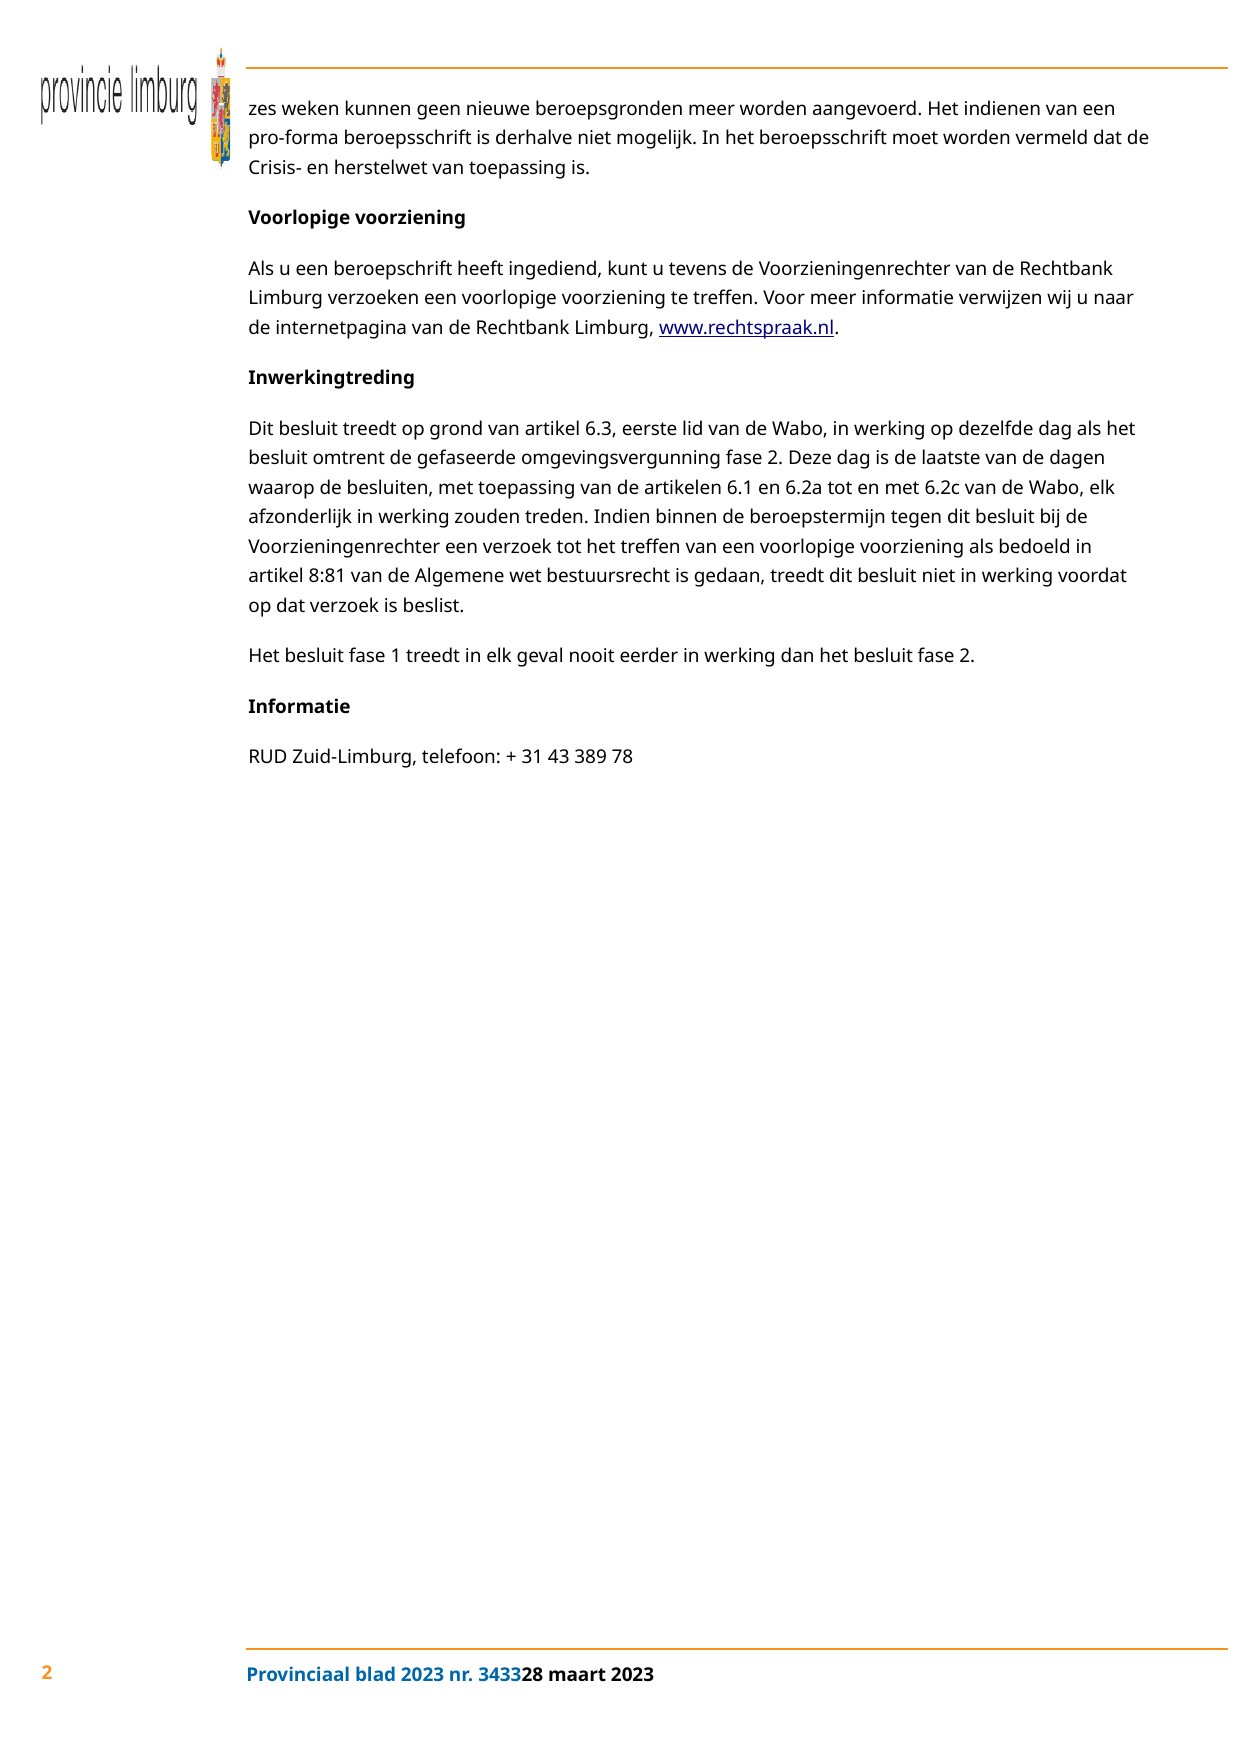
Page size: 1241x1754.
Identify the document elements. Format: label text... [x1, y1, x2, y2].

text Dit besluit treedt op grond van artikel 6.3, eerste lid van de Wabo, in werking op dezelfde dag als het besluit omtrent de gefaseerde omgevingsvergunning fase 2. Deze dag is de laatste van de dagen waarop de besluiten, met toepassing van de artikelen 6.1 en 6.2a tot en met 6.2c van de Wabo, elk afzonderlijk in werking zouden treden. Indien binnen de beroepstermijn tegen dit besluit bij de Voorzieningenrechter een verzoek tot het treffen van een voorlopige voorziening als bedoeld in artikel 8:81 van de Algemene wet bestuursrecht is gedaan, treedt dit besluit niet in werking voordat op dat verzoek is beslist. [248, 415, 1152, 618]
text zes weken kunnen geen nieuwe beroepsgronden meer worden aangevoerd. Het indienen van een pro-forma beroepsschrift is derhalve niet mogelijk. In het beroepsschrift moet worden vermeld dat de Crisis- en herstelwet van toepassing is. [248, 95, 1152, 180]
picture [41, 47, 231, 172]
text RUD Zuid-Limburg, telefoon: + 31 43 389 78 [248, 743, 1152, 769]
text Informatie [248, 693, 1152, 719]
text Het besluit fase 1 treedt in elk geval nooit eerder in werking dan het besluit fase 2. [248, 643, 1152, 668]
text Inwerkingtreding [248, 364, 1152, 390]
text Als u een beroepschrift heeft ingediend, kunt u tevens de Voorzieningenrechter van de Rechtbank Limburg verzoeken een voorlopige voorziening te treffen. Voor meer informatie verwijzen wij u naar de internetpagina van de Rechtbank Limburg, www.rechtspraak.nl. [248, 255, 1152, 340]
text Voorlopige voorziening [248, 204, 1152, 230]
